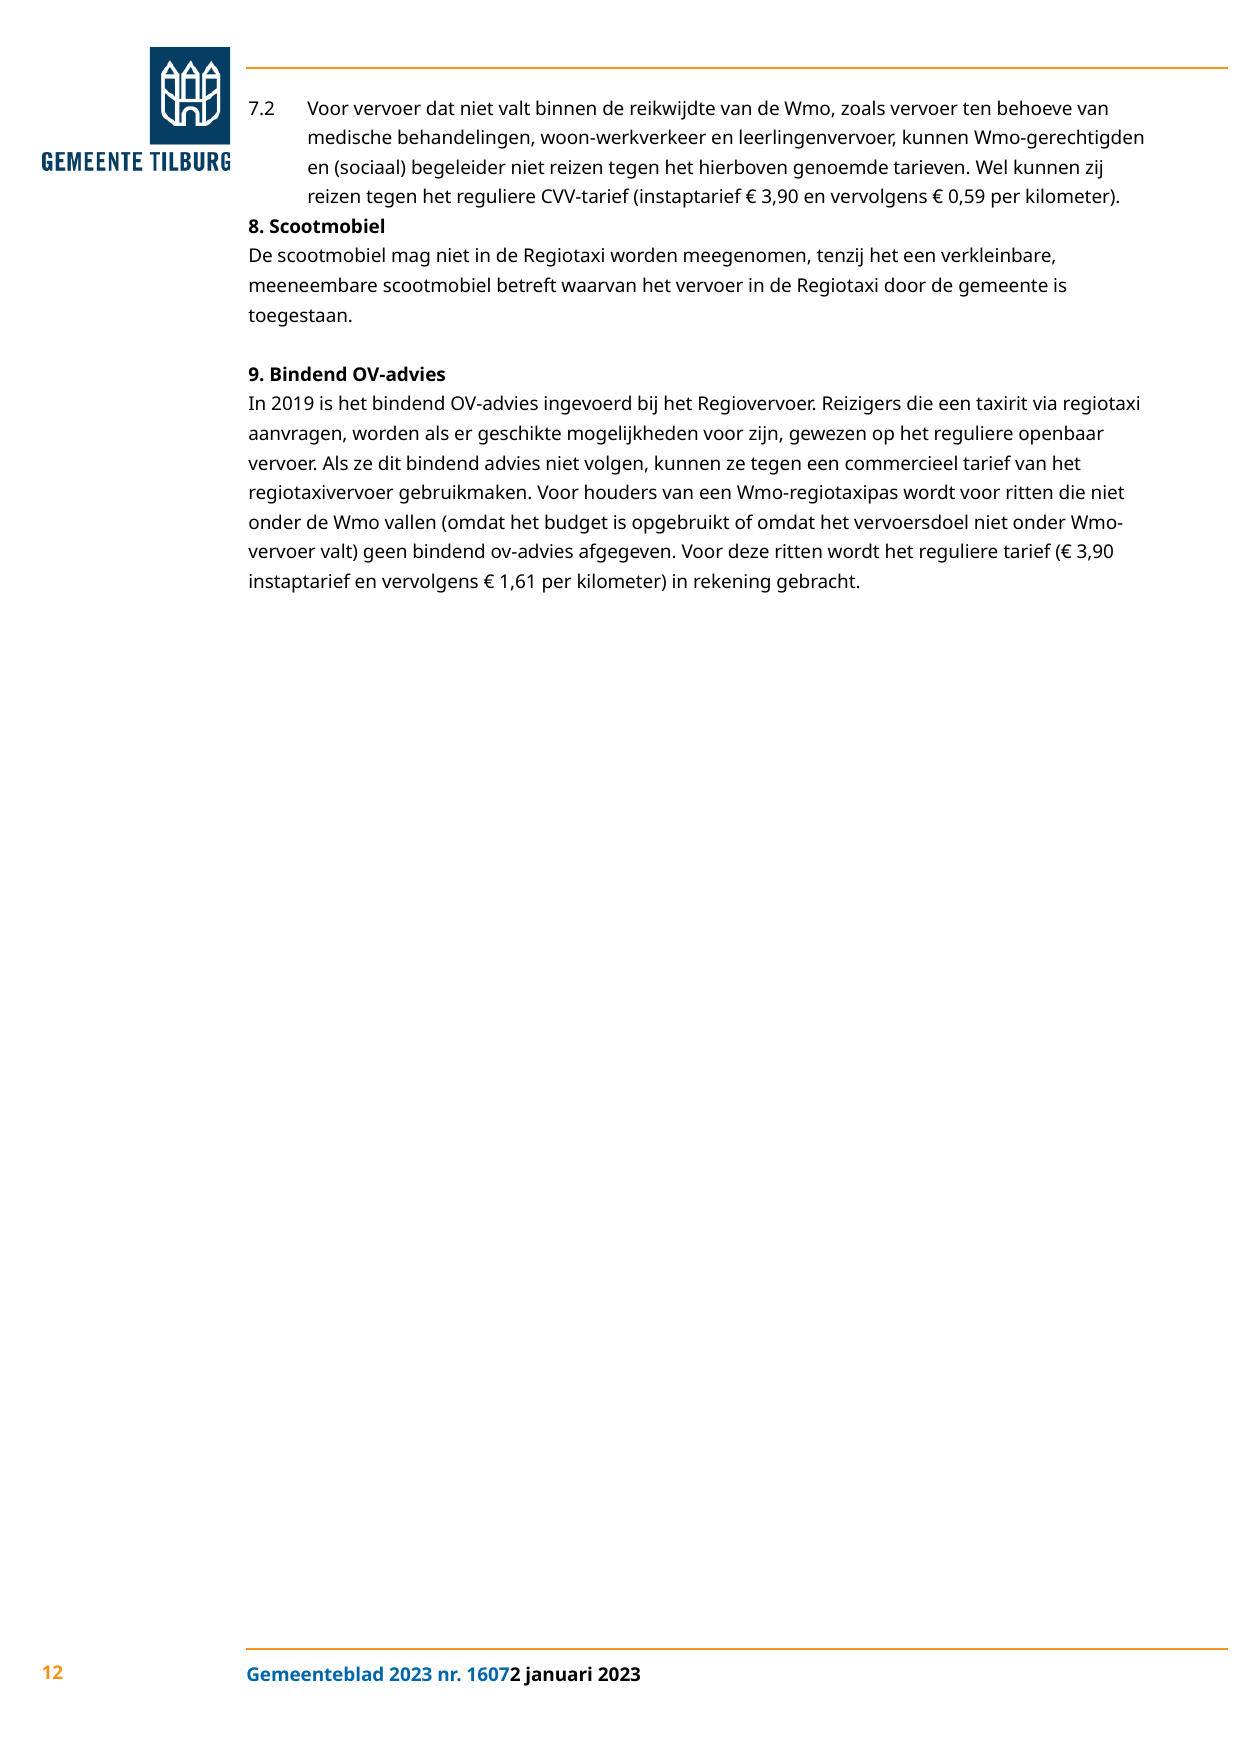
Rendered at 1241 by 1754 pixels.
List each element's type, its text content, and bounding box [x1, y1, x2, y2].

text In 2019 is het bindend OV-advies ingevoerd bij het Regiovervoer. Reizigers die een taxirit via regiotaxi aanvragen, worden als er geschikte mogelijkheden voor zijn, gewezen op het reguliere openbaar vervoer. Als ze dit bindend advies niet volgen, kunnen ze tegen een commercieel tarief van het regiotaxivervoer gebruikmaken. Voor houders van een Wmo-regiotaxipas wordt voor ritten die niet onder de Wmo vallen (omdat het budget is opgebruikt of omdat het vervoersdoel niet onder Wmo-vervoer valt) geen bindend ov-advies afgegeven. Voor deze ritten wordt het reguliere tarief (€ 3,90 instaptarief en vervolgens € 1,61 per kilometer) in rekening gebracht. [248, 391, 1152, 594]
text 9. Bindend OV-advies [248, 361, 1152, 387]
picture [41, 47, 231, 172]
list Voor vervoer dat niet valt binnen de reikwijdte van de Wmo, zoals vervoer ten behoeve van medische behandelingen, woon-werkverkeer en leerlingenvervoer, kunnen Wmo-gerechtigden en (sociaal) begeleider niet reizen tegen het hierboven genoemde tarieven. Wel kunnen zij reizen tegen het reguliere CVV-tarief (instaptarief € 3,90 en vervolgens € 0,59 per kilometer). [248, 95, 1152, 209]
text 8. Scootmobiel [248, 213, 1152, 239]
text De scootmobiel mag niet in de Regiotaxi worden meegenomen, tenzij het een verkleinbare, meeneembare scootmobiel betreft waarvan het vervoer in de Regiotaxi door de gemeente is toegestaan. [248, 243, 1152, 328]
